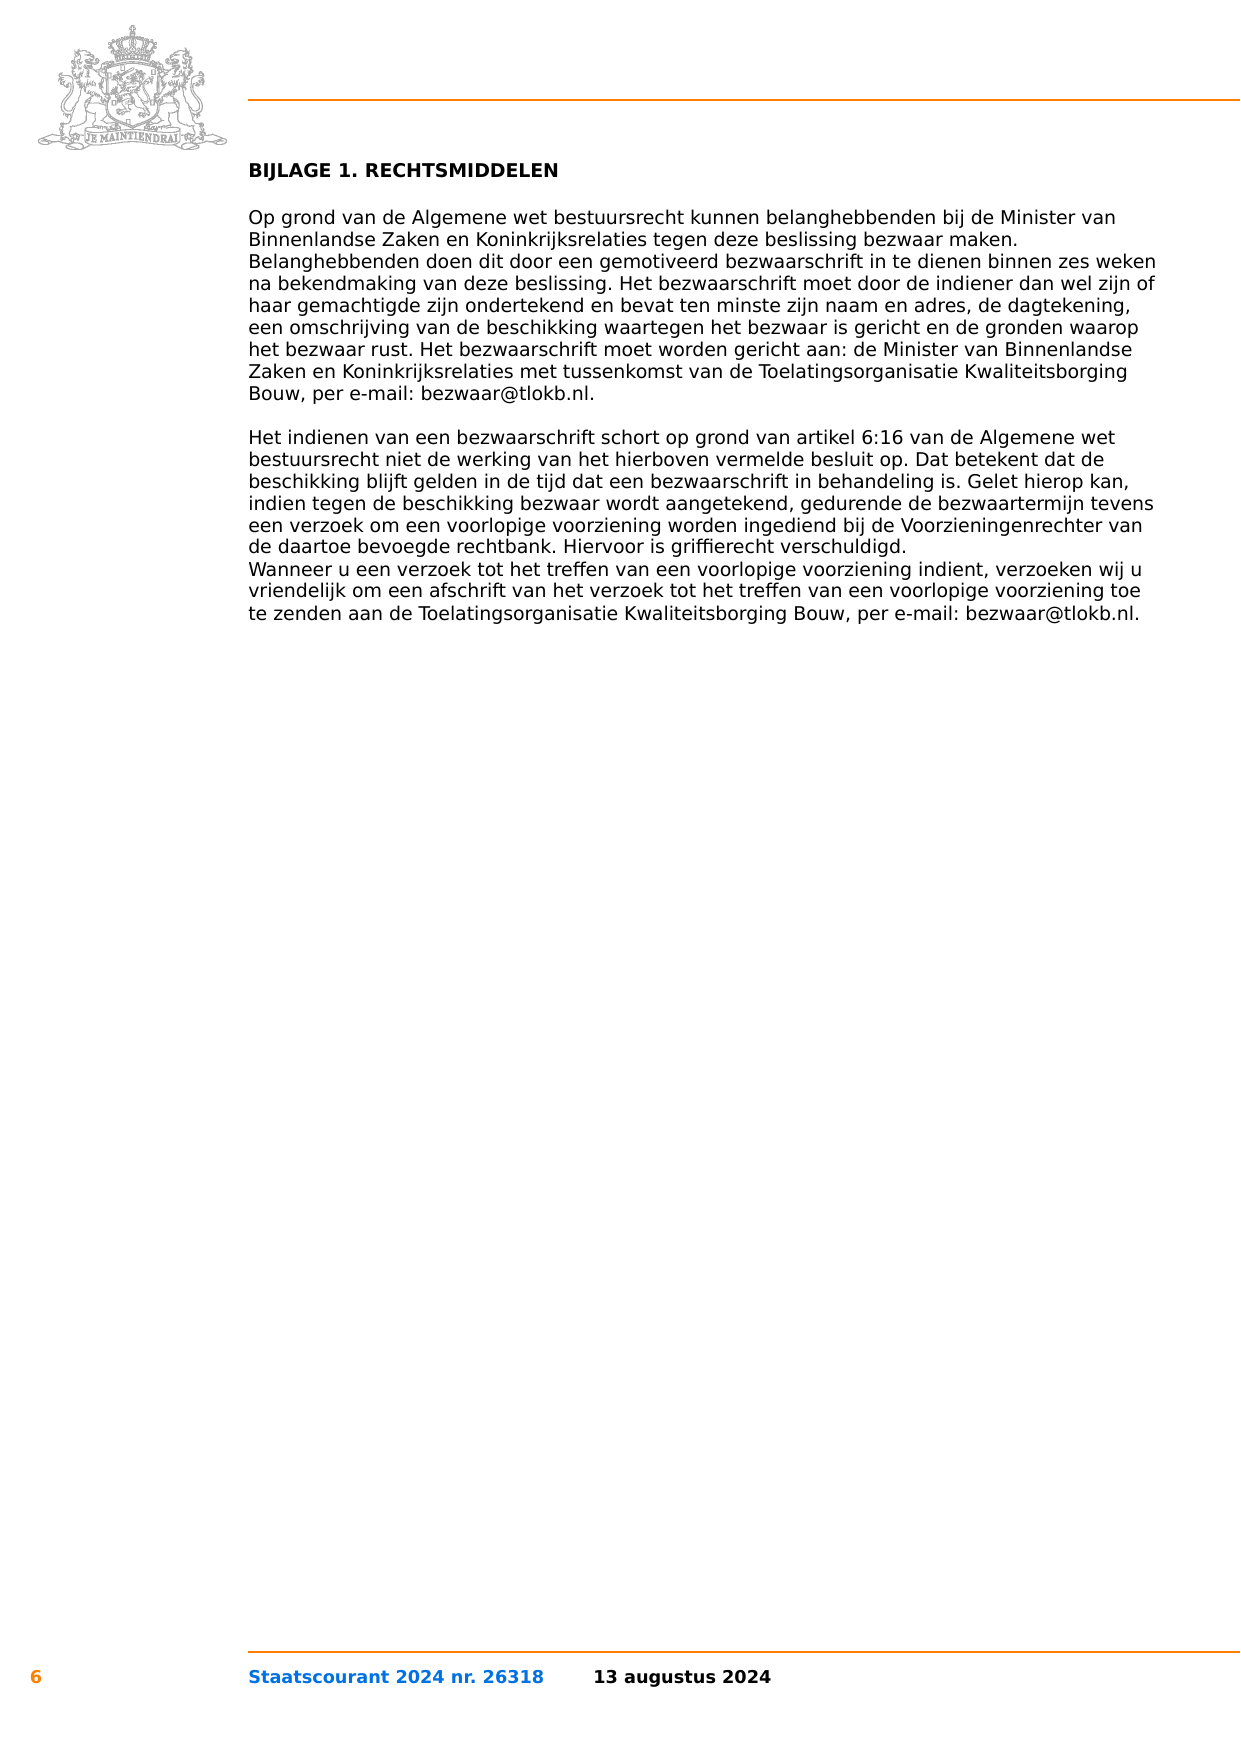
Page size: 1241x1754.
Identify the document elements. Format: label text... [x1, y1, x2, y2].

text Wanneer u een verzoek tot het treffen van een voorlopige voorziening indient, verzoeken wij u vriendelijk om een afschrift van het verzoek tot het treffen van een voorlopige voorziening toe te zenden aan de Toelatingsorganisatie Kwaliteitsborging Bouw, per e-mail: bezwaar@tlokb.nl. [248, 558, 1163, 624]
picture [38, 25, 227, 150]
text Op grond van de Algemene wet bestuursrecht kunnen belanghebbenden bij de Minister van Binnenlandse Zaken en Koninkrijksrelaties tegen deze beslissing bezwaar maken. Belanghebbenden doen dit door een gemotiveerd bezwaarschrift in te dienen binnen zes weken na bekendmaking van deze beslissing. Het bezwaarschrift moet door de indiener dan wel zijn of haar gemachtigde zijn ondertekend en bevat ten minste zijn naam en adres, de dagtekening, een omschrijving van de beschikking waartegen het bezwaar is gericht en de gronden waarop het bezwaar rust. Het bezwaarschrift moet worden gericht aan: de Minister van Binnenlandse Zaken en Koninkrijksrelaties met tussenkomst van de Toelatingsorganisatie Kwaliteitsborging Bouw, per e-mail: bezwaar@tlokb.nl. [248, 207, 1163, 405]
text Het indienen van een bezwaarschrift schort op grond van artikel 6:16 van de Algemene wet bestuursrecht niet de werking van het hierboven vermelde besluit op. Dat betekent dat de beschikking blijft gelden in de tijd dat een bezwaarschrift in behandeling is. Gelet hierop kan, indien tegen de beschikking bezwaar wordt aangetekend, gedurende de bezwaartermijn tevens een verzoek om een voorlopige voorziening worden ingediend bij de Voorzieningenrechter van de daartoe bevoegde rechtbank. Hiervoor is griffierecht verschuldigd. [248, 427, 1163, 558]
subtitle BIJLAGE 1. RECHTSMIDDELEN [248, 160, 1163, 182]
